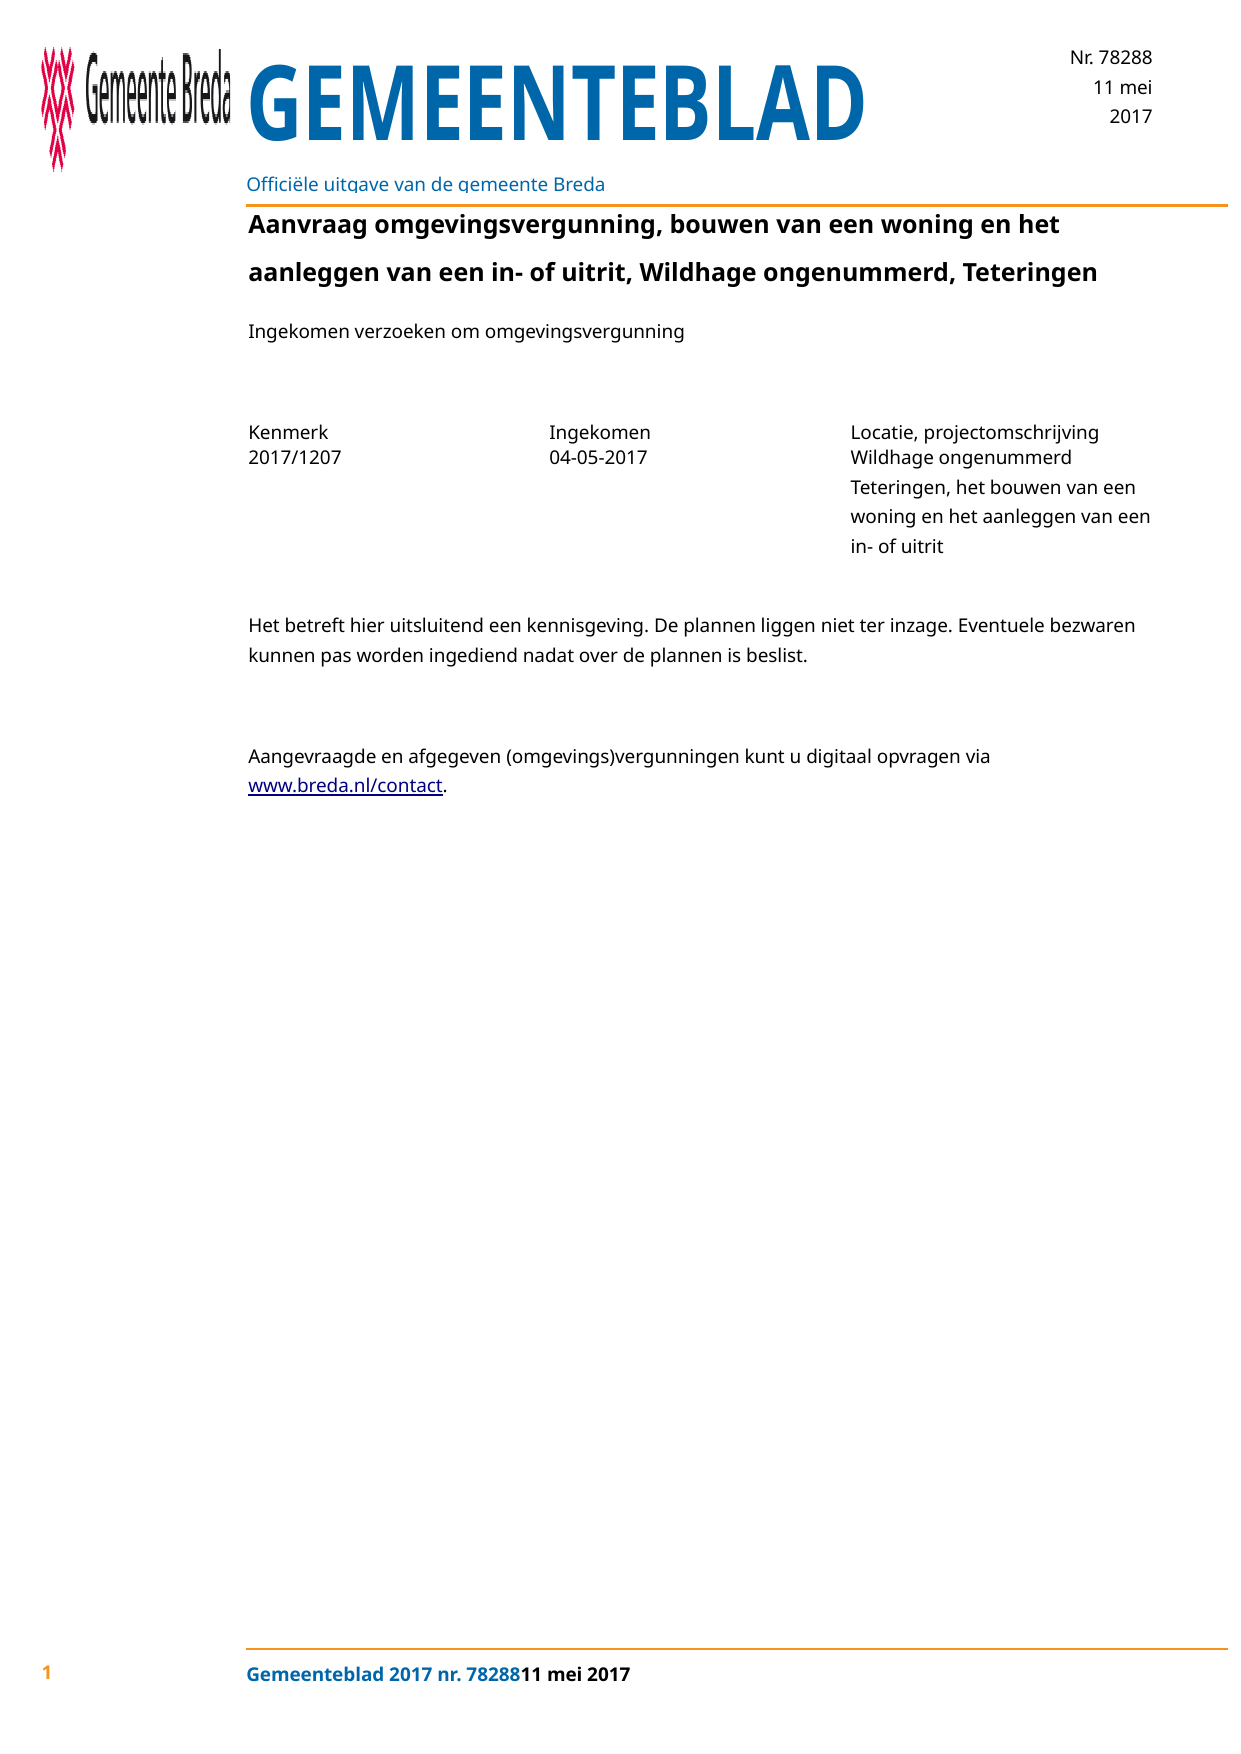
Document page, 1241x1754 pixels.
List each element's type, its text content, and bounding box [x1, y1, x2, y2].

text Aangevraagde en afgegeven (omgevings)vergunningen kunt u digitaal opvragen via www.breda.nl/contact. [248, 743, 1152, 798]
table_cell 04-05-2017 [549, 445, 850, 559]
text Aanvraag omgevingsvergunning, bouwen van een woning en het aanleggen van een in- of uitrit, Wildhage ongenummerd, Teteringen [248, 207, 1152, 288]
table_header Ingekomen [549, 419, 850, 444]
text Ingekomen verzoeken om omgevingsvergunning [248, 318, 1152, 344]
table_header Locatie, projectomschrijving [850, 419, 1152, 444]
text Het betreft hier uitsluitend een kennisgeving. De plannen liggen niet ter inzage. Eventuele bezwaren kunnen pas worden ingediend nadat over de plannen is beslist. [248, 613, 1152, 668]
table_cell 2017/1207 [248, 445, 549, 559]
table_cell Wildhage ongenummerd Teteringen, het bouwen van een woning en het aanleggen van een in- of uitrit [850, 445, 1152, 559]
picture [41, 47, 231, 172]
table_header Kenmerk [248, 419, 549, 444]
